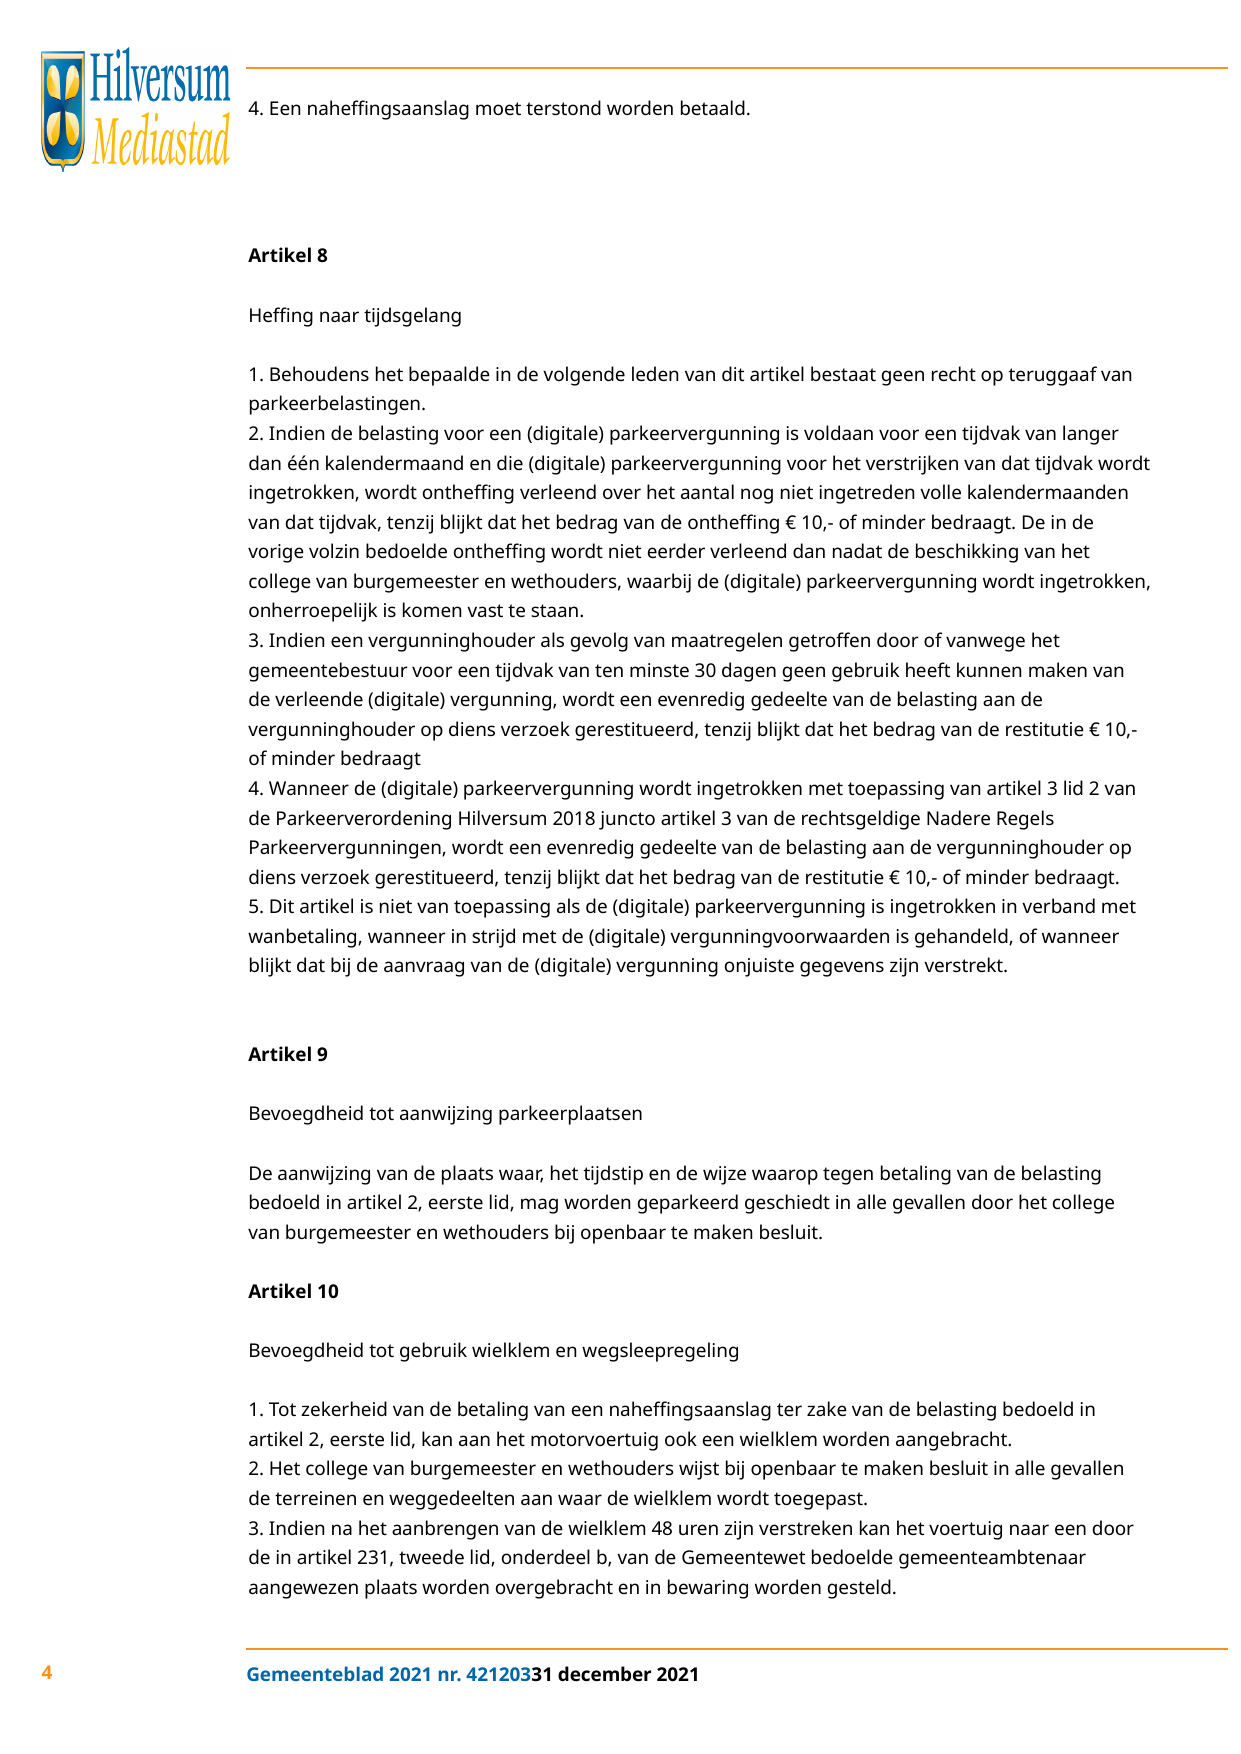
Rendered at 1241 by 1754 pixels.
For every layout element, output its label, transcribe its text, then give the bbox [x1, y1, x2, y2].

text Artikel 8 [248, 243, 1152, 268]
text Bevoegdheid tot aanwijzing parkeerplaatsen [248, 1101, 1152, 1126]
text 3. Indien een vergunninghouder als gevolg van maatregelen getroffen door of vanwege het gemeentebestuur voor een tijdvak van ten minste 30 dagen geen gebruik heeft kunnen maken van de verleende (digitale) vergunning, wordt een evenredig gedeelte van de belasting aan de vergunninghouder op diens verzoek gerestitueerd, tenzij blijkt dat het bedrag van de restitutie € 10,- of minder bedraagt [248, 627, 1152, 771]
text 4. Een naheffingsaanslag moet terstond worden betaald. [248, 95, 1152, 121]
text Artikel 10 [248, 1278, 1152, 1304]
text 1. Behoudens het bepaalde in de volgende leden van dit artikel bestaat geen recht op teruggaaf van parkeerbelastingen. [248, 361, 1152, 416]
text Bevoegdheid tot gebruik wielklem en wegsleepregeling [248, 1337, 1152, 1363]
text 2. Indien de belasting voor een (digitale) parkeervergunning is voldaan voor een tijdvak van langer dan één kalendermaand en die (digitale) parkeervergunning voor het verstrijken van dat tijdvak wordt ingetrokken, wordt ontheffing verleend over het aantal nog niet ingetreden volle kalendermaanden van dat tijdvak, tenzij blijkt dat het bedrag van de ontheffing € 10,- of minder bedraagt. De in de vorige volzin bedoelde ontheffing wordt niet eerder verleend dan nadat de beschikking van het college van burgemeester en wethouders, waarbij de (digitale) parkeervergunning wordt ingetrokken, onherroepelijk is komen vast te staan. [248, 420, 1152, 623]
text 2. Het college van burgemeester en wethouders wijst bij openbaar te maken besluit in alle gevallen de terreinen en weggedeelten aan waar de wielklem wordt toegepast. [248, 1456, 1152, 1511]
text 4. Wanneer de (digitale) parkeervergunning wordt ingetrokken met toepassing van artikel 3 lid 2 van de Parkeerverordening Hilversum 2018 juncto artikel 3 van de rechtsgeldige Nadere Regels Parkeervergunningen, wordt een evenredig gedeelte van de belasting aan de vergunninghouder op diens verzoek gerestitueerd, tenzij blijkt dat het bedrag van de restitutie € 10,- of minder bedraagt. [248, 775, 1152, 890]
text Artikel 9 [248, 1041, 1152, 1067]
text 3. Indien na het aanbrengen van de wielklem 48 uren zijn verstreken kan het voertuig naar een door de in artikel 231, tweede lid, onderdeel b, van de Gemeentewet bedoelde gemeenteambtenaar aangewezen plaats worden overgebracht en in bewaring worden gesteld. [248, 1515, 1152, 1600]
text Heffing naar tijdsgelang [248, 302, 1152, 328]
picture [41, 47, 231, 172]
text 1. Tot zekerheid van de betaling van een naheffingsaanslag ter zake van de belasting bedoeld in artikel 2, eerste lid, kan aan het motorvoertuig ook een wielklem worden aangebracht. [248, 1396, 1152, 1452]
text 5. Dit artikel is niet van toepassing als de (digitale) parkeervergunning is ingetrokken in verband met wanbetaling, wanneer in strijd met de (digitale) vergunningvoorwaarden is gehandeld, of wanneer blijkt dat bij de aanvraag van de (digitale) vergunning onjuiste gegevens zijn verstrekt. [248, 893, 1152, 978]
text De aanwijzing van de plaats waar, het tijdstip en de wijze waarop tegen betaling van de belasting bedoeld in artikel 2, eerste lid, mag worden geparkeerd geschiedt in alle gevallen door het college van burgemeester en wethouders bij openbaar te maken besluit. [248, 1160, 1152, 1245]
